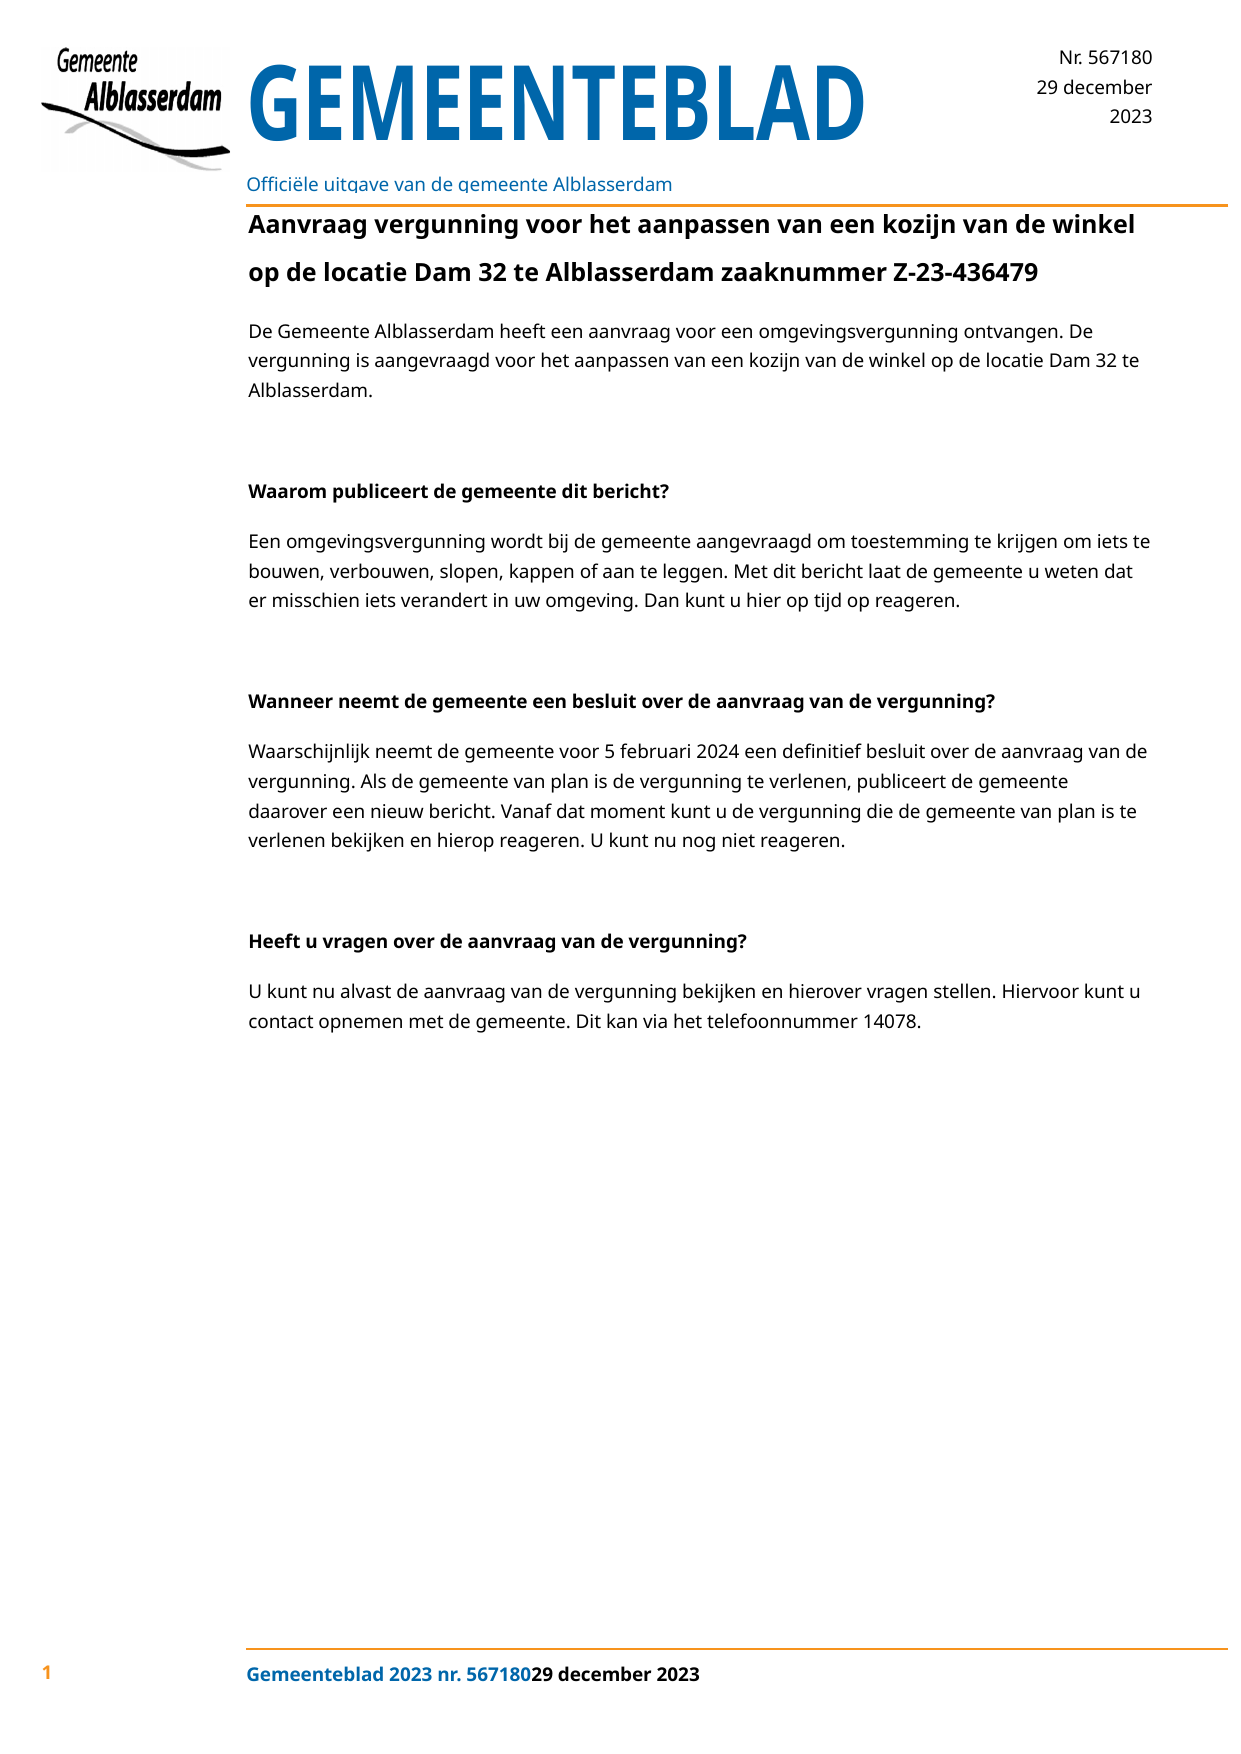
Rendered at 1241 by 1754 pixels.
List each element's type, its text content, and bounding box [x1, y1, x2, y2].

picture [41, 47, 231, 172]
text U kunt nu alvast de aanvraag van de vergunning bekijken en hierover vragen stellen. Hiervoor kunt u contact opnemen met de gemeente. Dit kan via het telefoonnummer 14078. [248, 979, 1152, 1034]
text De Gemeente Alblasserdam heeft een aanvraag voor een omgevingsvergunning ontvangen. De vergunning is aangevraagd voor het aanpassen van een kozijn van de winkel op de locatie Dam 32 te Alblasserdam. [248, 318, 1152, 403]
text Heeft u vragen over de aanvraag van de vergunning? [248, 928, 1152, 954]
text Een omgevingsvergunning wordt bij de gemeente aangevraagd om toestemming te krijgen om iets te bouwen, verbouwen, slopen, kappen of aan te leggen. Met dit bericht laat de gemeente u weten dat er misschien iets verandert in uw omgeving. Dan kunt u hier op tijd op reageren. [248, 528, 1152, 613]
text Wanneer neemt de gemeente een besluit over de aanvraag van de vergunning? [248, 688, 1152, 714]
text Aanvraag vergunning voor het aanpassen van een kozijn van de winkel op de locatie Dam 32 te Alblasserdam zaaknummer Z-23-436479 [248, 207, 1152, 288]
text Waarschijnlijk neemt de gemeente voor 5 februari 2024 een definitief besluit over de aanvraag van de vergunning. Als de gemeente van plan is de vergunning te verlenen, publiceert de gemeente daarover een nieuw bericht. Vanaf dat moment kunt u de vergunning die de gemeente van plan is te verlenen bekijken en hierop reageren. U kunt nu nog niet reageren. [248, 739, 1152, 853]
text Waarom publiceert de gemeente dit bericht? [248, 478, 1152, 504]
